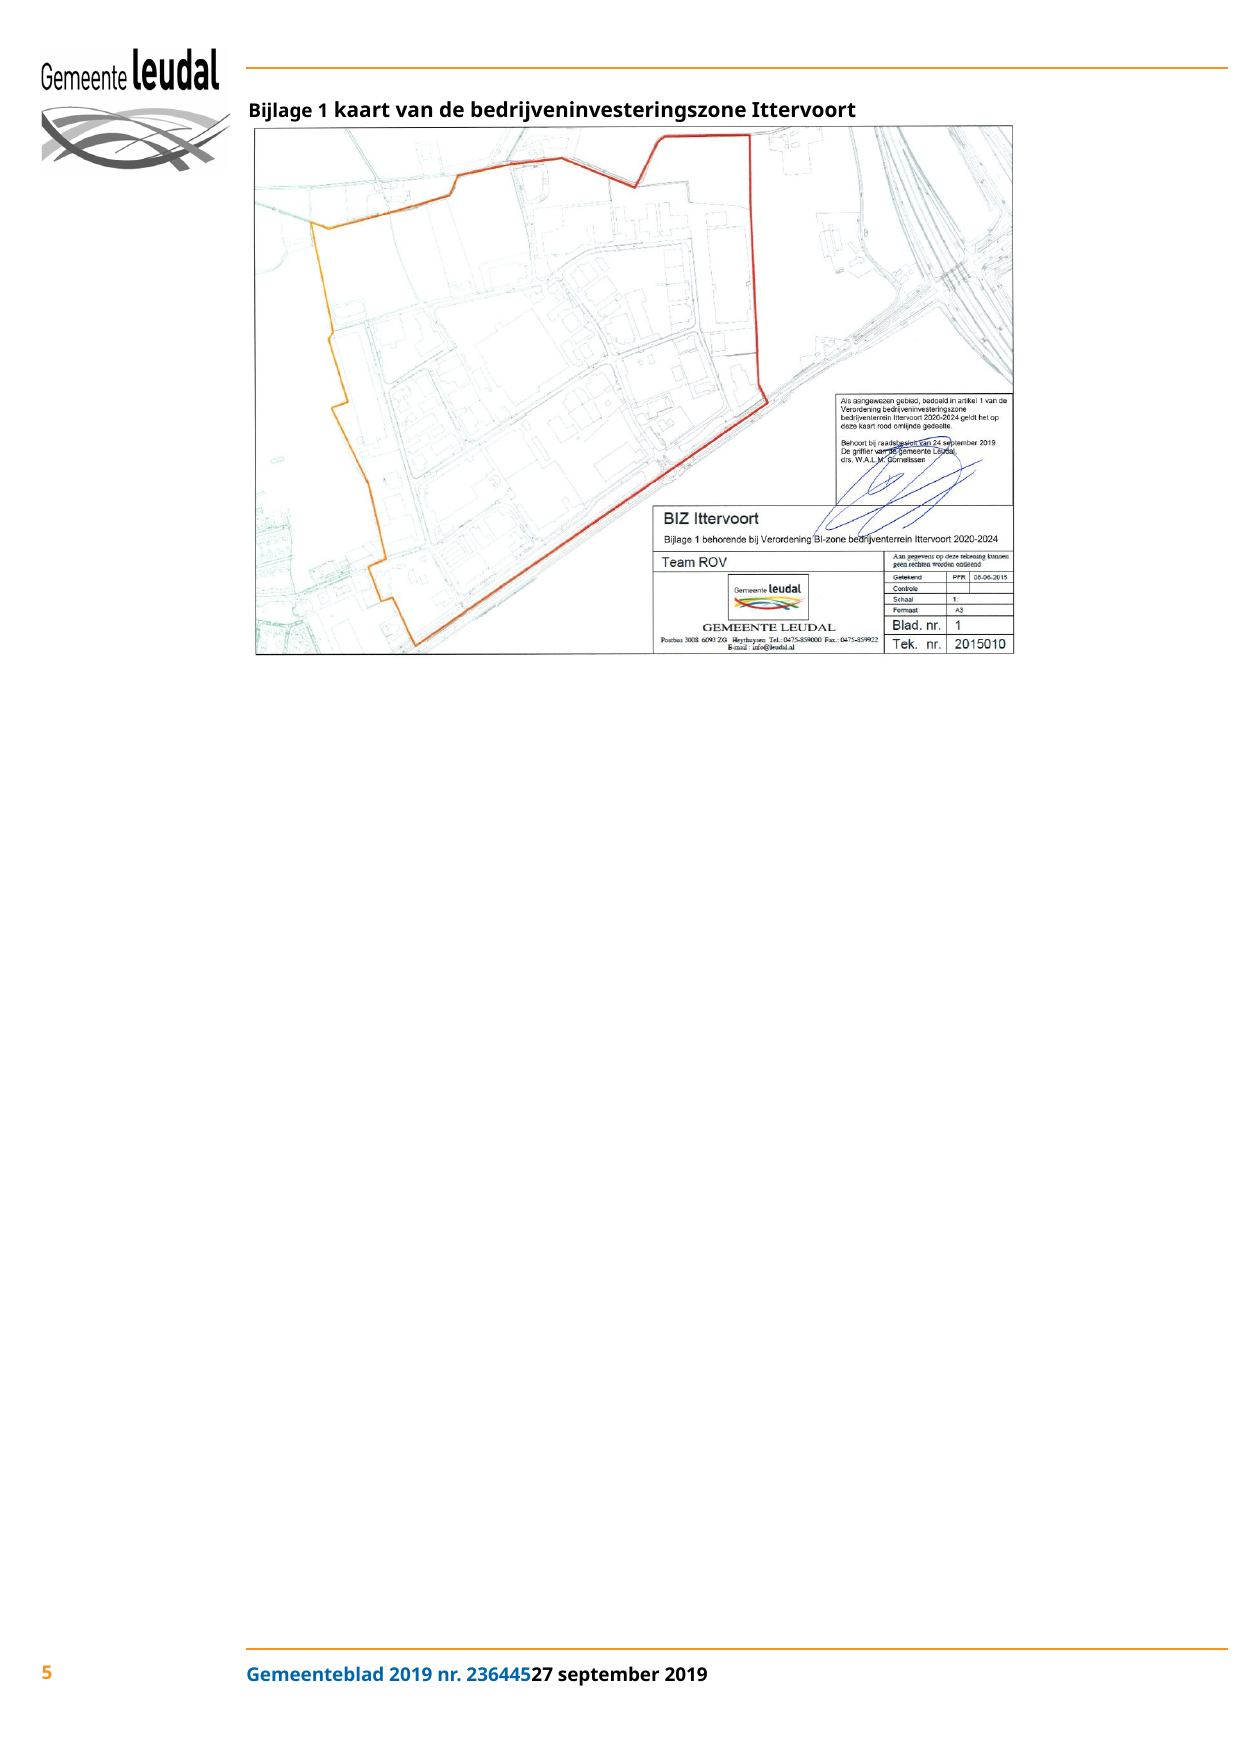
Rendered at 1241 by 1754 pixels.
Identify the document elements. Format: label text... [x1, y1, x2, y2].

picture [41, 47, 231, 172]
picture [248, 123, 1016, 659]
text Bijlage 1 kaart van de bedrijveninvesteringszone Ittervoort [248, 95, 1152, 123]
